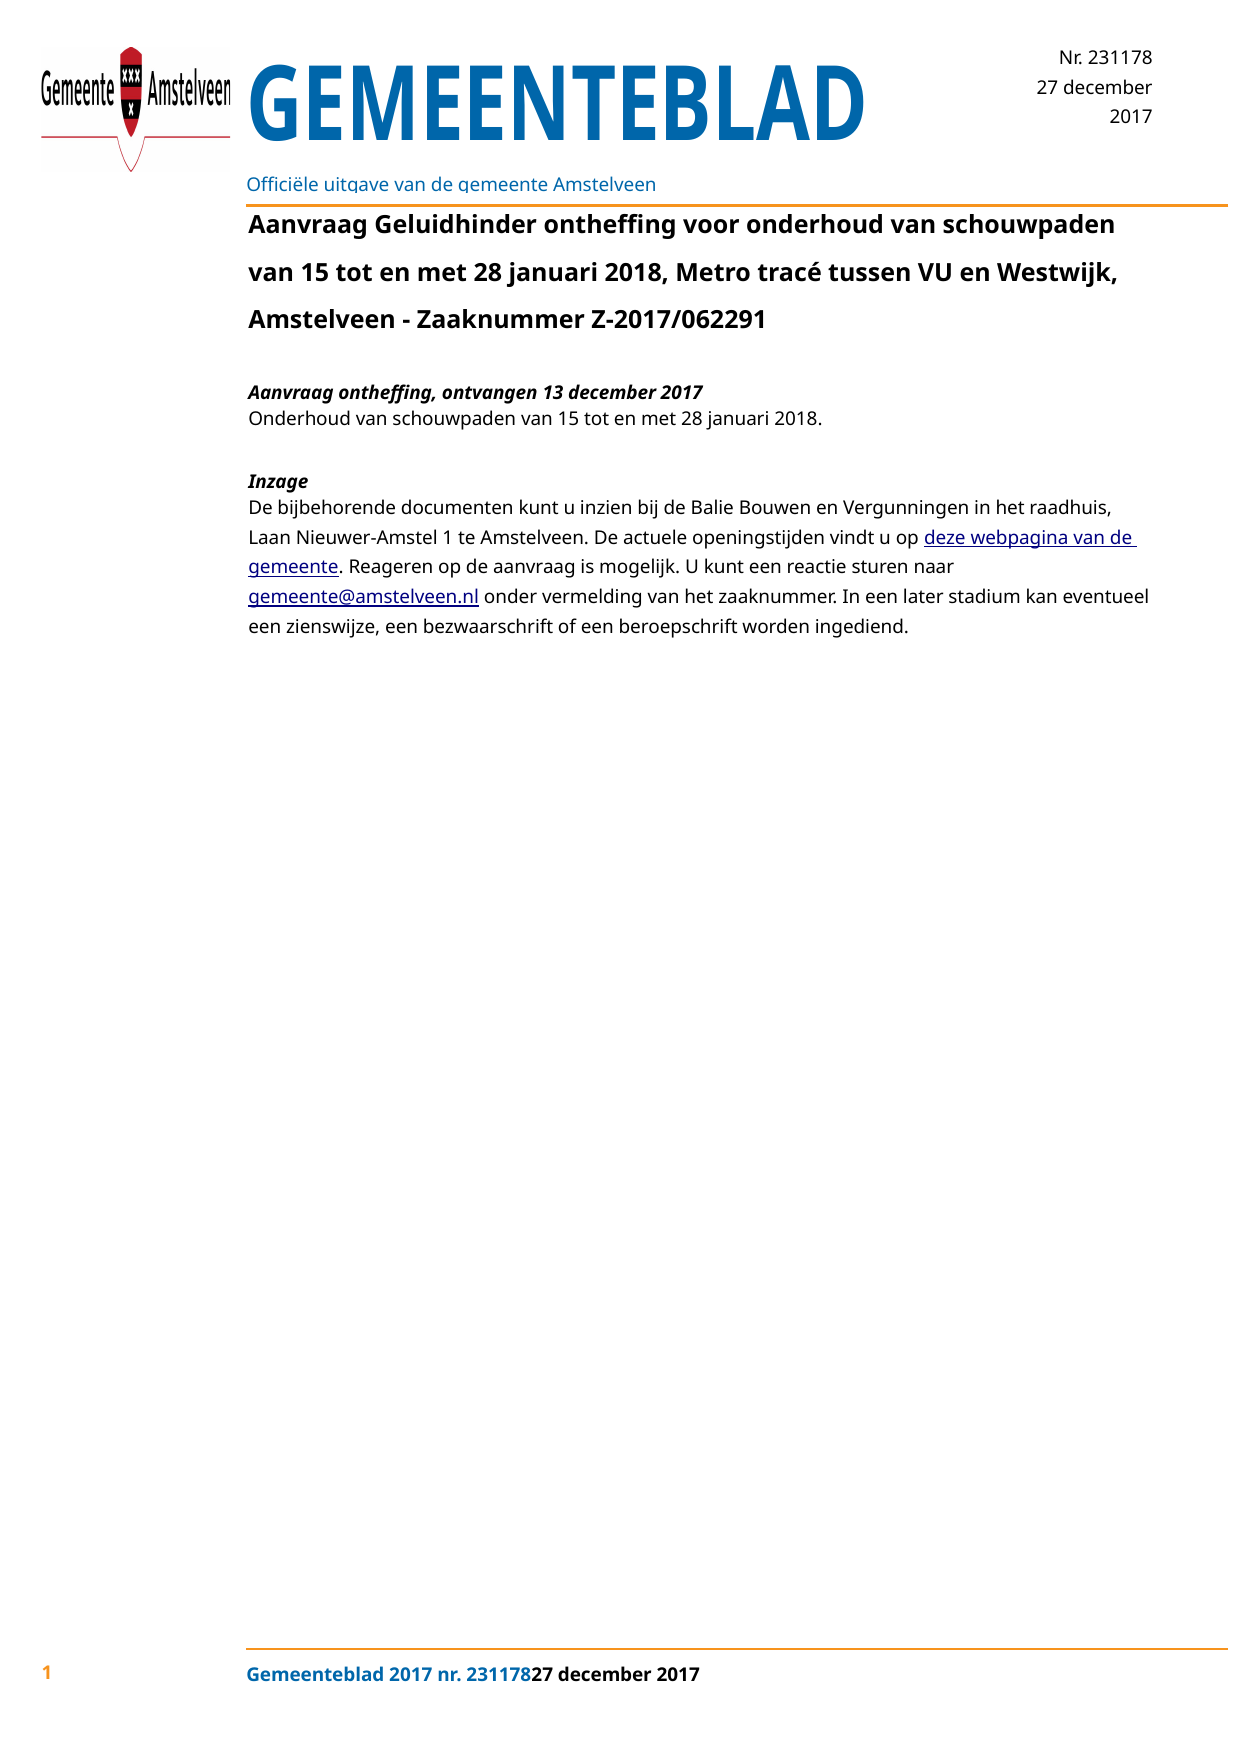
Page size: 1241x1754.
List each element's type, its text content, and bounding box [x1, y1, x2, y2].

text Aanvraag Geluidhinder ontheffing voor onderhoud van schouwpaden van 15 tot en met 28 januari 2018, Metro tracé tussen VU en Westwijk, Amstelveen - Zaaknummer Z-2017/062291 [248, 207, 1152, 336]
text De bijbehorende documenten kunt u inzien bij de Balie Bouwen en Vergunningen in het raadhuis, Laan Nieuwer-Amstel 1 te Amstelveen. De actuele openingstijden vindt u op deze webpagina van de gemeente. Reageren op de aanvraag is mogelijk. U kunt een reactie sturen naar gemeente@amstelveen.nl onder vermelding van het zaaknummer. In een later stadium kan eventueel een zienswijze, een bezwaarschrift of een beroepschrift worden ingediend. [248, 494, 1152, 638]
text Aanvraag ontheffing, ontvangen 13 december 2017 [248, 379, 1152, 405]
picture [41, 47, 231, 172]
text Onderhoud van schouwpaden van 15 tot en met 28 januari 2018. [248, 405, 1152, 431]
text Inzage [248, 469, 1152, 494]
